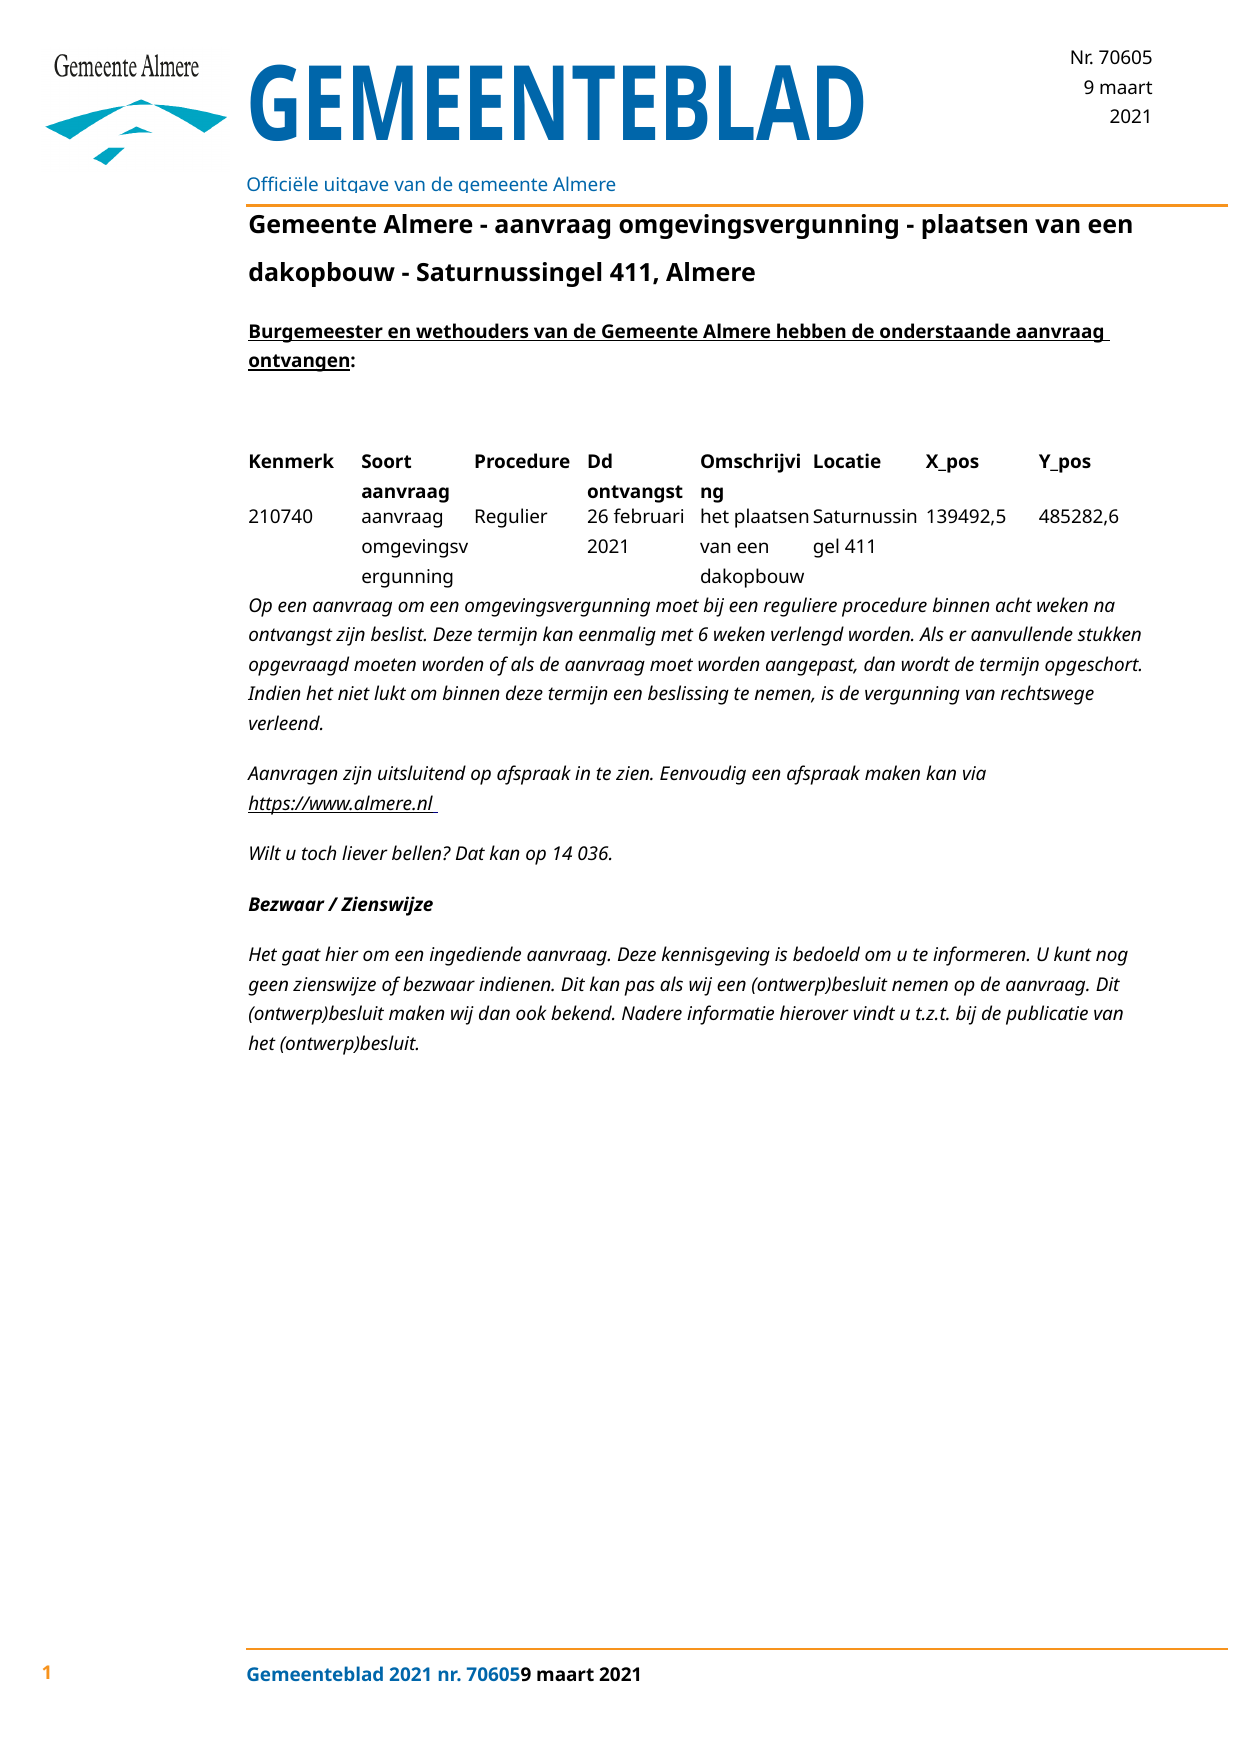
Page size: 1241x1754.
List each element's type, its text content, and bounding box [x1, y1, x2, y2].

picture [41, 47, 231, 172]
table_cell het plaatsen van een dakopbouw [700, 504, 813, 589]
table_header Soort aanvraag [361, 449, 474, 504]
table_header Kenmerk [248, 449, 361, 504]
table_cell 485282,6 [1039, 504, 1152, 589]
table_header Y_pos [1039, 449, 1152, 504]
table_header Omschrijving [700, 449, 813, 504]
table_cell aanvraag omgevingsvergunning [361, 504, 474, 589]
text Op een aanvraag om een omgevingsvergunning moet bij een reguliere procedure binnen acht weken na ontvangst zijn beslist. Deze termijn kan eenmalig met 6 weken verlengd worden. Als er aanvullende stukken opgevraagd moeten worden of als de aanvraag moet worden aangepast, dan wordt de termijn opgeschort. Indien het niet lukt om binnen deze termijn een beslissing te nemen, is de vergunning van rechtswege verleend. [248, 592, 1152, 736]
table_header Dd ontvangst [587, 449, 700, 504]
text Het gaat hier om een ingediende aanvraag. Deze kennisgeving is bedoeld om u te informeren. U kunt nog geen zienswijze of bezwaar indienen. Dit kan pas als wij een (ontwerp)besluit nemen op de aanvraag. Dit (ontwerp)besluit maken wij dan ook bekend. Nadere informatie hierover vindt u t.z.t. bij de publicatie van het (ontwerp)besluit. [248, 941, 1152, 1056]
table_header X_pos [926, 449, 1038, 504]
table_cell Regulier [474, 504, 587, 589]
text Bezwaar / Zienswijze [248, 891, 1152, 917]
text Burgemeester en wethouders van de Gemeente Almere hebben de onderstaande aanvraag ontvangen: [248, 318, 1152, 373]
table_header Locatie [813, 449, 926, 504]
table_cell 139492,5 [926, 504, 1038, 589]
table_cell Saturnussingel 411 [813, 504, 926, 589]
table_cell 26 februari 2021 [587, 504, 700, 589]
text Wilt u toch liever bellen? Dat kan op 14 036. [248, 841, 1152, 866]
text Gemeente Almere - aanvraag omgevingsvergunning - plaatsen van een dakopbouw - Saturnussingel 411, Almere [248, 207, 1152, 288]
table_cell 210740 [248, 504, 361, 589]
table_header Procedure [474, 449, 587, 504]
text Aanvragen zijn uitsluitend op afspraak in te zien. Eenvoudig een afspraak maken kan via https://www.almere.nl [248, 761, 1152, 816]
